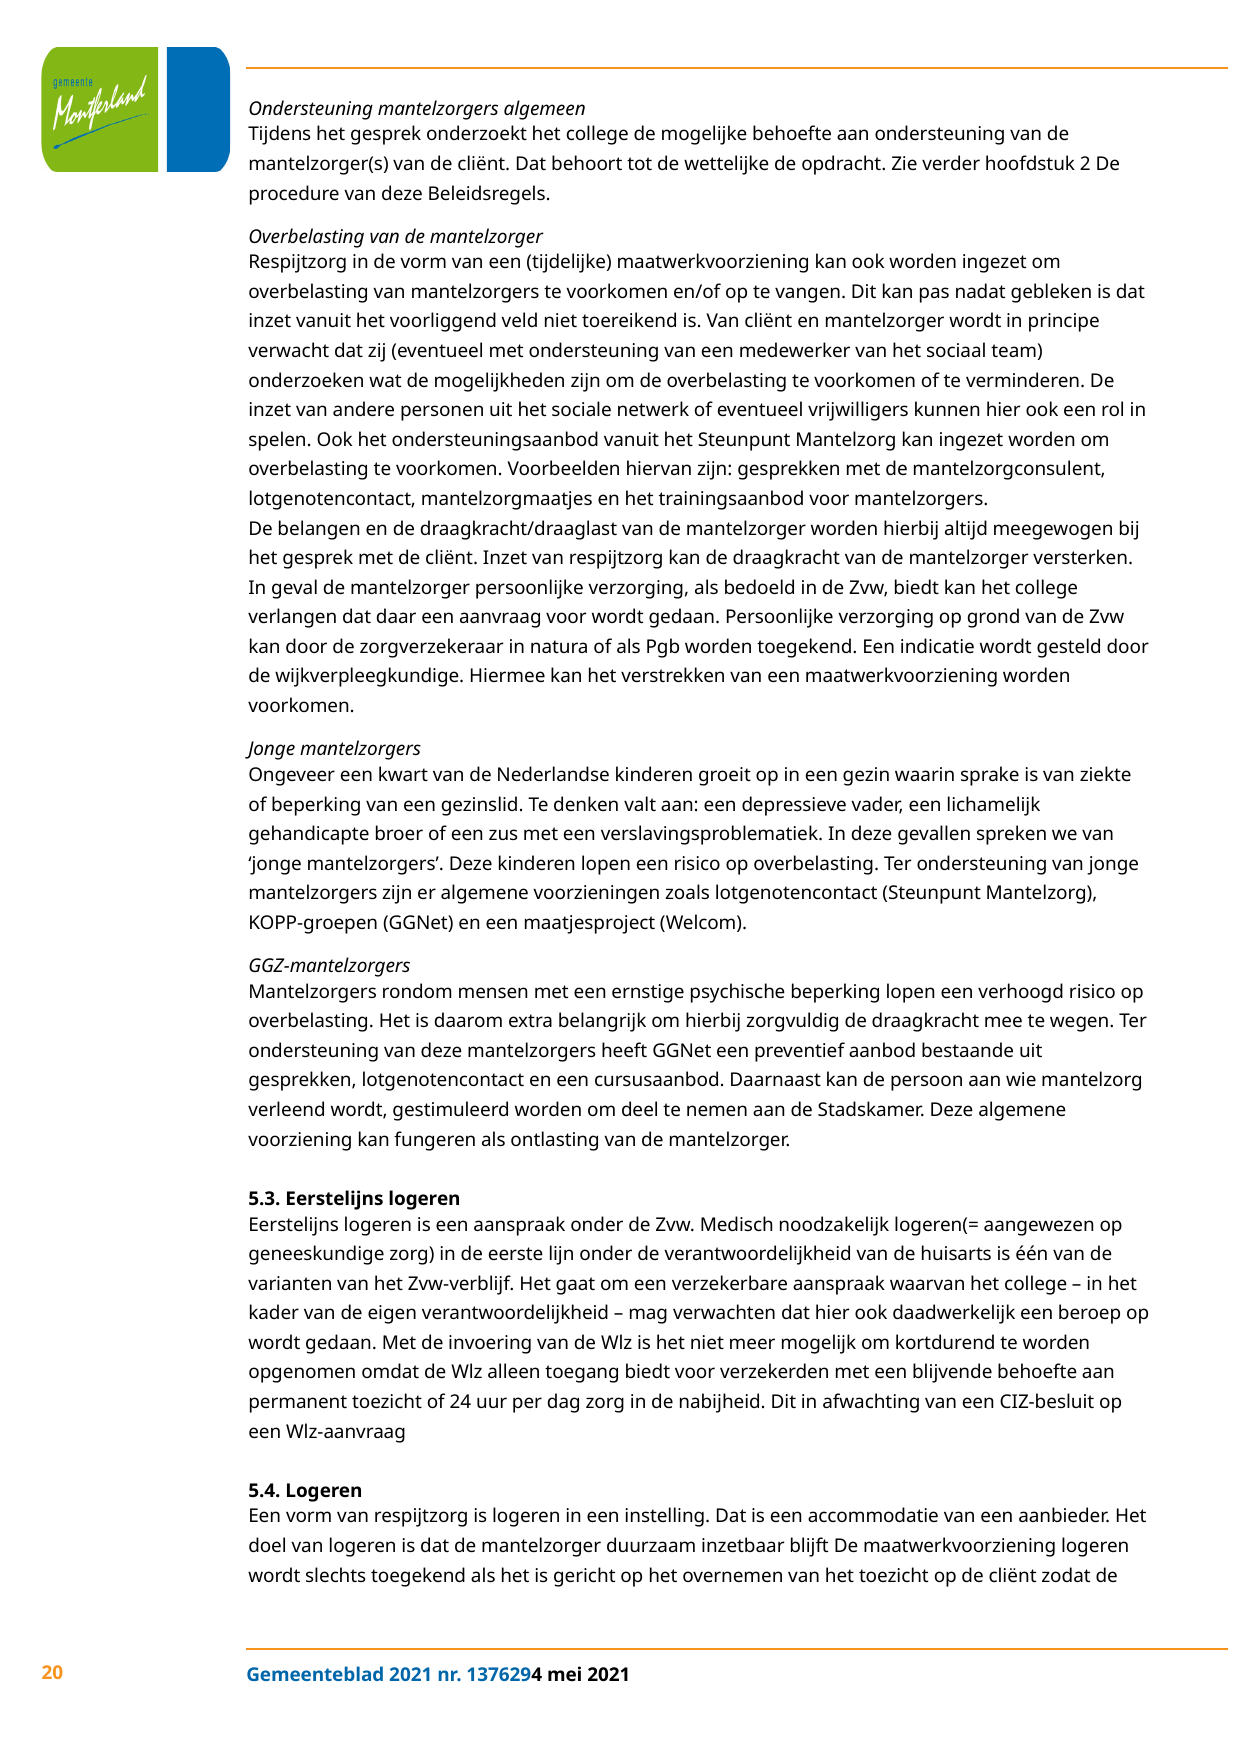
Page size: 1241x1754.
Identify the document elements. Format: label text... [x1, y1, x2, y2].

text Mantelzorgers rondom mensen met een ernstige psychische beperking lopen een verhoogd risico op overbelasting. Het is daarom extra belangrijk om hierbij zorgvuldig de draagkracht mee te wegen. Ter ondersteuning van deze mantelzorgers heeft GGNet een preventief aanbod bestaande uit gesprekken, lotgenotencontact en een cursusaanbod. Daarnaast kan de persoon aan wie mantelzorg verleend wordt, gestimuleerd worden om deel te nemen aan de Stadskamer. Deze algemene voorziening kan fungeren als ontlasting van de mantelzorger. [248, 978, 1152, 1152]
text De belangen en de draagkracht/draaglast van de mantelzorger worden hierbij altijd meegewogen bij het gesprek met de cliënt. Inzet van respijtzorg kan de draagkracht van de mantelzorger versterken. In geval de mantelzorger persoonlijke verzorging, als bedoeld in de Zvw, biedt kan het college verlangen dat daar een aanvraag voor wordt gedaan. Persoonlijke verzorging op grond van de Zvw kan door de zorgverzekeraar in natura of als Pgb worden toegekend. Een indicatie wordt gesteld door de wijkverpleegkundige. Hiermee kan het verstrekken van een maatwerkvoorziening worden voorkomen. [248, 515, 1152, 718]
text 5.4. Logeren [248, 1477, 1152, 1503]
text Eerstelijns logeren is een aanspraak onder de Zvw. Medisch noodzakelijk logeren(= aangewezen op geneeskundige zorg) in de eerste lijn onder de verantwoordelijkheid van de huisarts is één van de varianten van het Zvw-verblijf. Het gaat om een verzekerbare aanspraak waarvan het college – in het kader van de eigen verantwoordelijkheid – mag verwachten dat hier ook daadwerkelijk een beroep op wordt gedaan. Met de invoering van de Wlz is het niet meer mogelijk om kortdurend te worden opgenomen omdat de Wlz alleen toegang biedt voor verzekerden met een blijvende behoefte aan permanent toezicht of 24 uur per dag zorg in de nabijheid. Dit in afwachting van een CIZ-besluit op een Wlz-aanvraag [248, 1211, 1152, 1443]
text Ongeveer een kwart van de Nederlandse kinderen groeit op in een gezin waarin sprake is van ziekte of beperking van een gezinslid. Te denken valt aan: een depressieve vader, een lichamelijk gehandicapte broer of een zus met een verslavingsproblematiek. In deze gevallen spreken we van ‘jonge mantelzorgers’. Deze kinderen lopen een risico op overbelasting. Ter ondersteuning van jonge mantelzorgers zijn er algemene voorzieningen zoals lotgenotencontact (Steunpunt Mantelzorg), KOPP-groepen (GGNet) en een maatjesproject (Welcom). [248, 761, 1152, 935]
text GGZ-mantelzorgers [248, 952, 1152, 978]
text Tijdens het gesprek onderzoekt het college de mogelijke behoefte aan ondersteuning van de mantelzorger(s) van de cliënt. Dat behoort tot de wettelijke de opdracht. Zie verder hoofdstuk 2 De procedure van deze Beleidsregels. [248, 121, 1152, 205]
text Overbelasting van de mantelzorger [248, 223, 1152, 248]
text Jonge mantelzorgers [248, 735, 1152, 761]
text Respijtzorg in de vorm van een (tijdelijke) maatwerkvoorziening kan ook worden ingezet om overbelasting van mantelzorgers te voorkomen en/of op te vangen. Dit kan pas nadat gebleken is dat inzet vanuit het voorliggend veld niet toereikend is. Van cliënt en mantelzorger wordt in principe verwacht dat zij (eventueel met ondersteuning van een medewerker van het sociaal team) onderzoeken wat de mogelijkheden zijn om de overbelasting te voorkomen of te verminderen. De inzet van andere personen uit het sociale netwerk of eventueel vrijwilligers kunnen hier ook een rol in spelen. Ook het ondersteuningsaanbod vanuit het Steunpunt Mantelzorg kan ingezet worden om overbelasting te voorkomen. Voorbeelden hiervan zijn: gesprekken met de mantelzorgconsulent, lotgenotencontact, mantelzorgmaatjes en het trainingsaanbod voor mantelzorgers. [248, 248, 1152, 511]
text Een vorm van respijtzorg is logeren in een instelling. Dat is een accommodatie van een aanbieder. Het doel van logeren is dat de mantelzorger duurzaam inzetbaar blijft De maatwerkvoorziening logeren wordt slechts toegekend als het is gericht op het overnemen van het toezicht op de cliënt zodat de [248, 1503, 1152, 1588]
picture [41, 47, 231, 172]
text 5.3. Eerstelijns logeren [248, 1185, 1152, 1211]
text Ondersteuning mantelzorgers algemeen [248, 95, 1152, 121]
